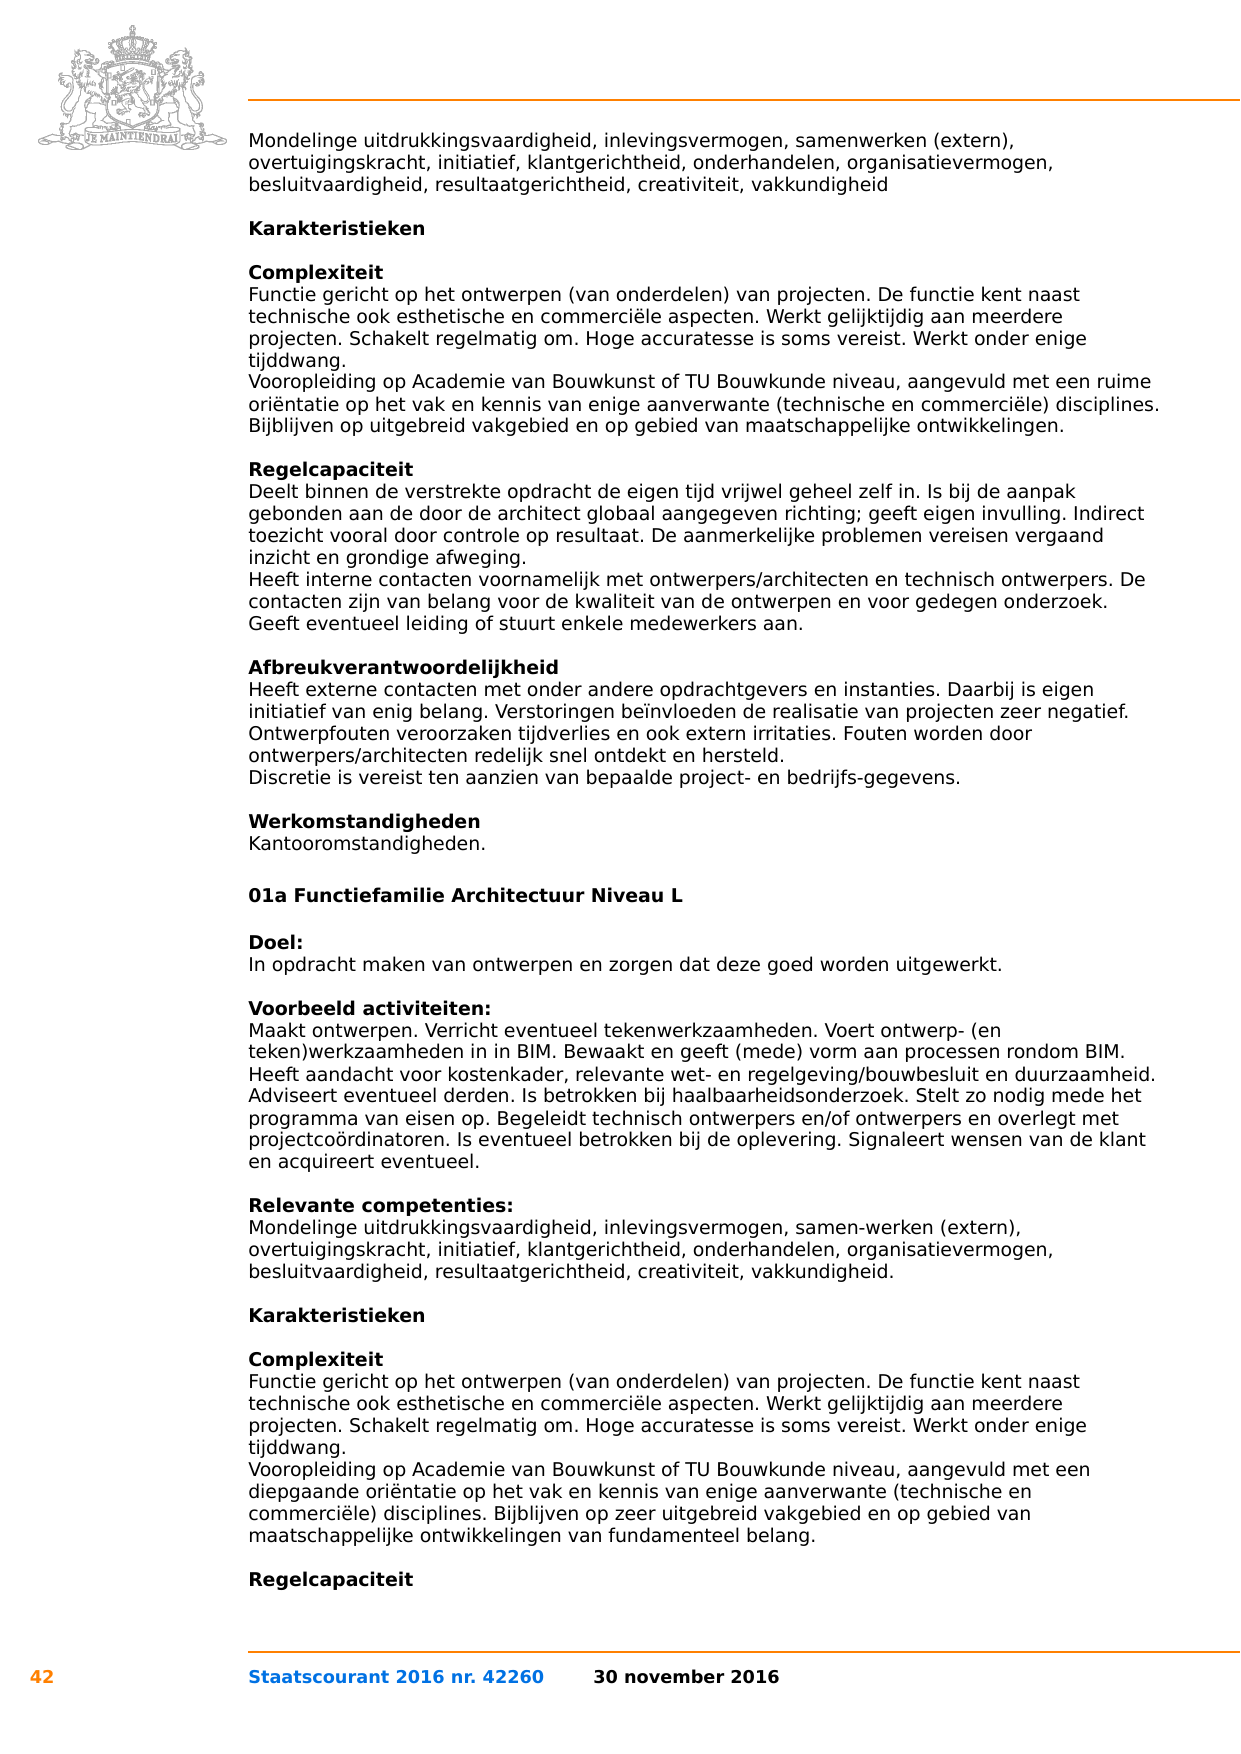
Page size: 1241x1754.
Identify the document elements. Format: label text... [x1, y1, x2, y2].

subtitle 01a Functiefamilie Architectuur Niveau L [248, 885, 1163, 907]
text Relevante competenties: [248, 1195, 1163, 1217]
text Kantooromstandigheden. [248, 833, 1163, 855]
text Geeft eventueel leiding of stuurt enkele medewerkers aan. [248, 613, 1163, 635]
text Regelcapaciteit [248, 1568, 1163, 1591]
picture [38, 25, 227, 150]
text Heeft externe contacten met onder andere opdrachtgevers en instanties. Daarbij is eigen initiatief van enig belang. Verstoringen beïnvloeden de realisatie van projecten zeer negatief. [248, 679, 1163, 723]
text In opdracht maken van ontwerpen en zorgen dat deze goed worden uitgewerkt. [248, 954, 1163, 976]
text Complexiteit [248, 1349, 1163, 1371]
text Karakteristieken [248, 218, 1163, 240]
text Doel: [248, 932, 1163, 954]
text Voorbeeld activiteiten: [248, 997, 1163, 1019]
text Deelt binnen de verstrekte opdracht de eigen tijd vrijwel geheel zelf in. Is bij de aanpak gebonden aan de door de architect globaal aangegeven richting; geeft eigen invulling. Indirect toezicht vooral door controle op resultaat. De aanmerkelijke problemen vereisen vergaand inzicht en grondige afweging. [248, 481, 1163, 569]
text Ontwerpfouten veroorzaken tijdverlies en ook extern irritaties. Fouten worden door ontwerpers/architecten redelijk snel ontdekt en hersteld. [248, 723, 1163, 767]
text Vooropleiding op Academie van Bouwkunst of TU Bouwkunde niveau, aangevuld met een diepgaande oriëntatie op het vak en kennis van enige aanverwante (technische en commerciële) disciplines. Bijblijven op zeer uitgebreid vakgebied en op gebied van maatschappelijke ontwikkelingen van fundamenteel belang. [248, 1459, 1163, 1547]
text Functie gericht op het ontwerpen (van onderdelen) van projecten. De functie kent naast technische ook esthetische en commerciële aspecten. Werkt gelijktijdig aan meerdere projecten. Schakelt regelmatig om. Hoge accuratesse is soms vereist. Werkt onder enige tijddwang. [248, 283, 1163, 371]
text Werkomstandigheden [248, 811, 1163, 833]
text Regelcapaciteit [248, 459, 1163, 481]
text Maakt ontwerpen. Verricht eventueel tekenwerkzaamheden. Voert ontwerp- (en teken)werkzaamheden in in BIM. Bewaakt en geeft (mede) vorm aan processen rondom BIM. Heeft aandacht voor kostenkader, relevante wet- en regelgeving/bouwbesluit en duurzaamheid. Adviseert eventueel derden. Is betrokken bij haalbaarheidsonderzoek. Stelt zo nodig mede het programma van eisen op. Begeleidt technisch ontwerpers en/of ontwerpers en overlegt met projectcoördinatoren. Is eventueel betrokken bij de oplevering. Signaleert wensen van de klant en acquireert eventueel. [248, 1019, 1163, 1173]
text Heeft interne contacten voornamelijk met ontwerpers/architecten en technisch ontwerpers. De contacten zijn van belang voor de kwaliteit van de ontwerpen en voor gedegen onderzoek. [248, 569, 1163, 613]
text Functie gericht op het ontwerpen (van onderdelen) van projecten. De functie kent naast technische ook esthetische en commerciële aspecten. Werkt gelijktijdig aan meerdere projecten. Schakelt regelmatig om. Hoge accuratesse is soms vereist. Werkt onder enige tijddwang. [248, 1371, 1163, 1459]
text Afbreukverantwoordelijkheid [248, 657, 1163, 679]
text Complexiteit [248, 262, 1163, 283]
text Mondelinge uitdrukkingsvaardigheid, inlevingsvermogen, samenwerken (extern), overtuigingskracht, initiatief, klantgerichtheid, onderhandelen, organisatievermogen, besluitvaardigheid, resultaatgerichtheid, creativiteit, vakkundigheid [248, 130, 1163, 196]
text Discretie is vereist ten aanzien van bepaalde project- en bedrijfs-gegevens. [248, 767, 1163, 789]
text Vooropleiding op Academie van Bouwkunst of TU Bouwkunde niveau, aangevuld met een ruime oriëntatie op het vak en kennis van enige aanverwante (technische en commerciële) disciplines. Bijblijven op uitgebreid vakgebied en op gebied van maatschappelijke ontwikkelingen. [248, 371, 1163, 437]
text Karakteristieken [248, 1305, 1163, 1327]
text Mondelinge uitdrukkingsvaardigheid, inlevingsvermogen, samen-werken (extern), overtuigingskracht, initiatief, klantgerichtheid, onderhandelen, organisatievermogen, besluitvaardigheid, resultaatgerichtheid, creativiteit, vakkundigheid. [248, 1217, 1163, 1283]
